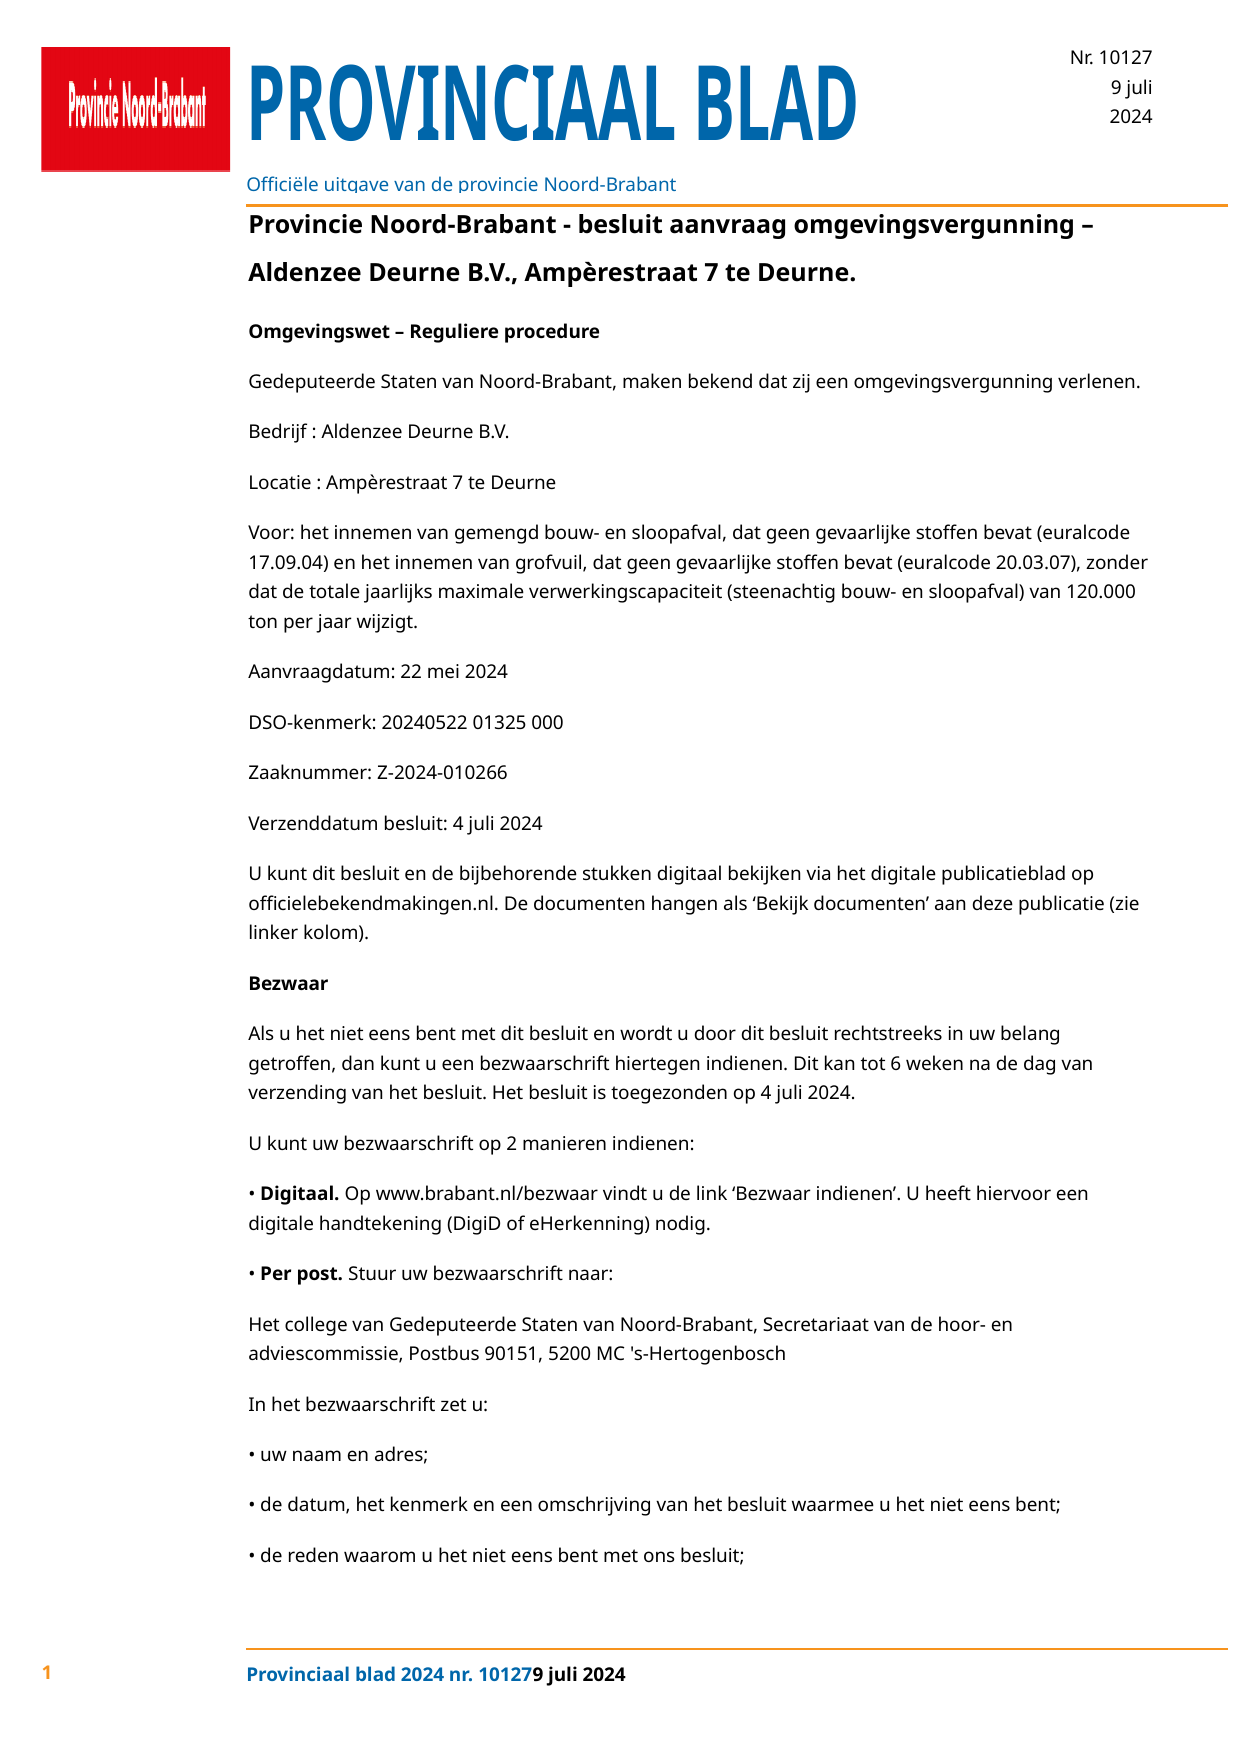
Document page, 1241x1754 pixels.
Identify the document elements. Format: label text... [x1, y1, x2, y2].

text DSO-kenmerk: 20240522 01325 000 [248, 709, 1152, 735]
text U kunt dit besluit en de bijbehorende stukken digitaal bekijken via het digitale publicatieblad op officielebekendmakingen.nl. De documenten hangen als ‘Bekijk documenten’ aan deze publicatie (zie linker kolom). [248, 860, 1152, 945]
text • uw naam en adres; [248, 1441, 1152, 1467]
text U kunt uw bezwaarschrift op 2 manieren indienen: [248, 1130, 1152, 1156]
text Omgevingswet – Reguliere procedure [248, 318, 1152, 344]
text Voor: het innemen van gemengd bouw- en sloopafval, dat geen gevaarlijke stoffen bevat (euralcode 17.09.04) en het innemen van grofvuil, dat geen gevaarlijke stoffen bevat (euralcode 20.03.07), zonder dat de totale jaarlijks maximale verwerkingscapaciteit (steenachtig bouw- en sloopafval) van 120.000 ton per jaar wijzigt. [248, 519, 1152, 634]
text Bedrijf : Aldenzee Deurne B.V. [248, 419, 1152, 444]
text Het college van Gedeputeerde Staten van Noord-Brabant, Secretariaat van de hoor- en adviescommissie, Postbus 90151, 5200 MC 's‑Hertogenbosch [248, 1311, 1152, 1366]
text • de reden waarom u het niet eens bent met ons besluit; [248, 1542, 1152, 1568]
text Gedeputeerde Staten van Noord-Brabant, maken bekend dat zij een omgevingsvergunning verlenen. [248, 368, 1152, 394]
text In het bezwaarschrift zet u: [248, 1391, 1152, 1417]
text Als u het niet eens bent met dit besluit en wordt u door dit besluit rechtstreeks in uw belang getroffen, dan kunt u een bezwaarschrift hiertegen indienen. Dit kan tot 6 weken na de dag van verzending van het besluit. Het besluit is toegezonden op 4 juli 2024. [248, 1020, 1152, 1105]
text Provincie Noord-Brabant - besluit aanvraag omgevingsvergunning – Aldenzee Deurne B.V., Ampèrestraat 7 te Deurne. [248, 207, 1152, 288]
text Zaaknummer: Z-2024-010266 [248, 759, 1152, 785]
text • Per post. Stuur uw bezwaarschrift naar: [248, 1260, 1152, 1286]
picture [41, 47, 231, 172]
text Verzenddatum besluit: 4 juli 2024 [248, 810, 1152, 836]
text Aanvraagdatum: 22 mei 2024 [248, 659, 1152, 684]
text • de datum, het kenmerk en een omschrijving van het besluit waarmee u het niet eens bent; [248, 1492, 1152, 1517]
text Bezwaar [248, 970, 1152, 996]
text Locatie : Ampèrestraat 7 te Deurne [248, 469, 1152, 495]
text • Digitaal. Op www.brabant.nl/bezwaar vindt u de link ‘Bezwaar indienen’. U heeft hiervoor een digitale handtekening (DigiD of eHerkenning) nodig. [248, 1180, 1152, 1236]
